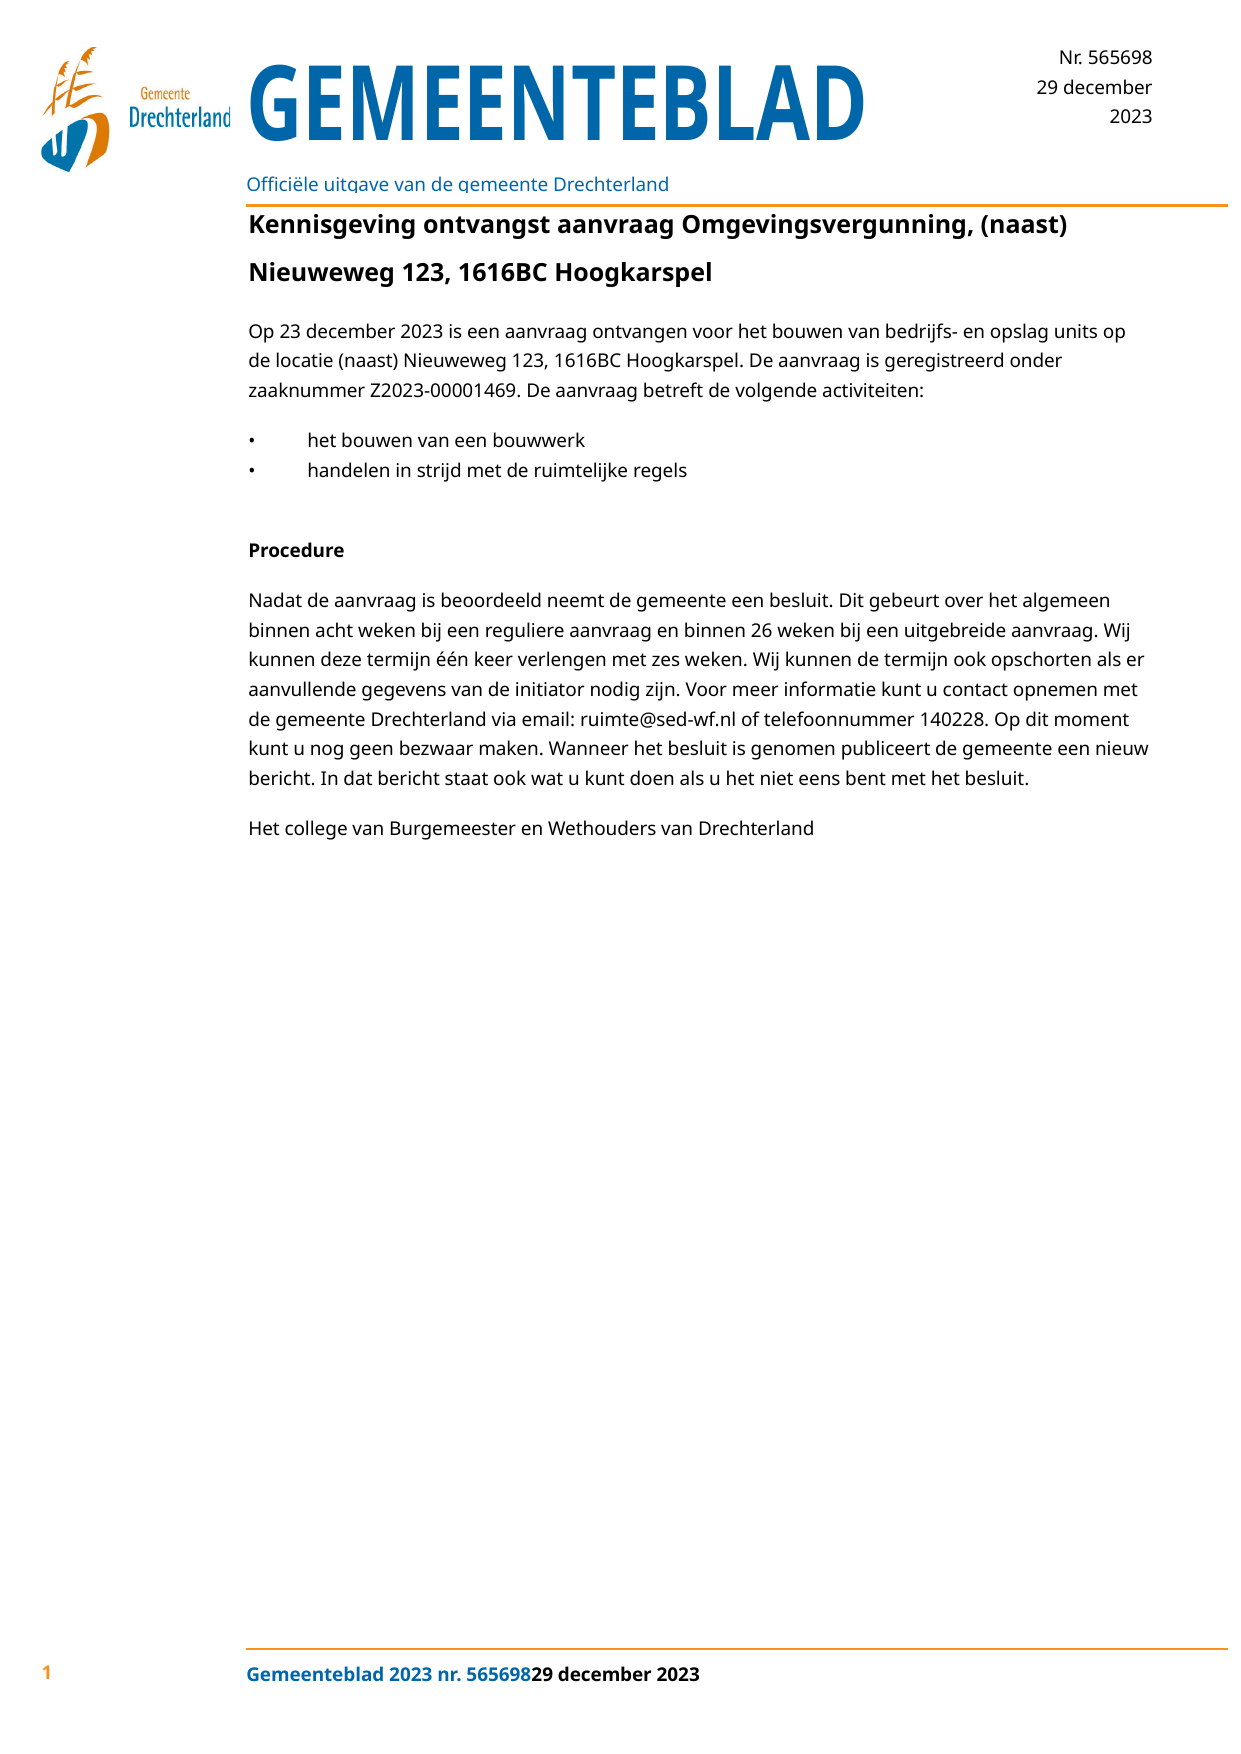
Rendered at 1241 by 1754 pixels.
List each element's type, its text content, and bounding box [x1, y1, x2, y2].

text Nadat de aanvraag is beoordeeld neemt de gemeente een besluit. Dit gebeurt over het algemeen binnen acht weken bij een reguliere aanvraag en binnen 26 weken bij een uitgebreide aanvraag. Wij kunnen deze termijn één keer verlengen met zes weken. Wij kunnen de termijn ook opschorten als er aanvullende gegevens van de initiator nodig zijn. Voor meer informatie kunt u contact opnemen met de gemeente Drechterland via email: ruimte@sed-wf.nl of telefoonnummer 140228. Op dit moment kunt u nog geen bezwaar maken. Wanneer het besluit is genomen publiceert de gemeente een nieuw bericht. In dat bericht staat ook wat u kunt doen als u het niet eens bent met het besluit. [248, 587, 1152, 791]
text Procedure [248, 537, 1152, 563]
picture [41, 158, 64, 172]
picture [41, 47, 231, 172]
text Het college van Burgemeester en Wethouders van Drechterland [248, 815, 1152, 841]
list handelen in strijd met de ruimtelijke regels [248, 457, 1152, 483]
list het bouwen van een bouwwerk [248, 427, 1152, 453]
text Op 23 december 2023 is een aanvraag ontvangen voor het bouwen van bedrijfs- en opslag units op de locatie (naast) Nieuweweg 123, 1616BC Hoogkarspel. De aanvraag is geregistreerd onder zaaknummer Z2023-00001469. De aanvraag betreft de volgende activiteiten: [248, 318, 1152, 403]
picture [226, 115, 231, 124]
text Kennisgeving ontvangst aanvraag Omgevingsvergunning, (naast) Nieuweweg 123, 1616BC Hoogkarspel [248, 207, 1152, 288]
